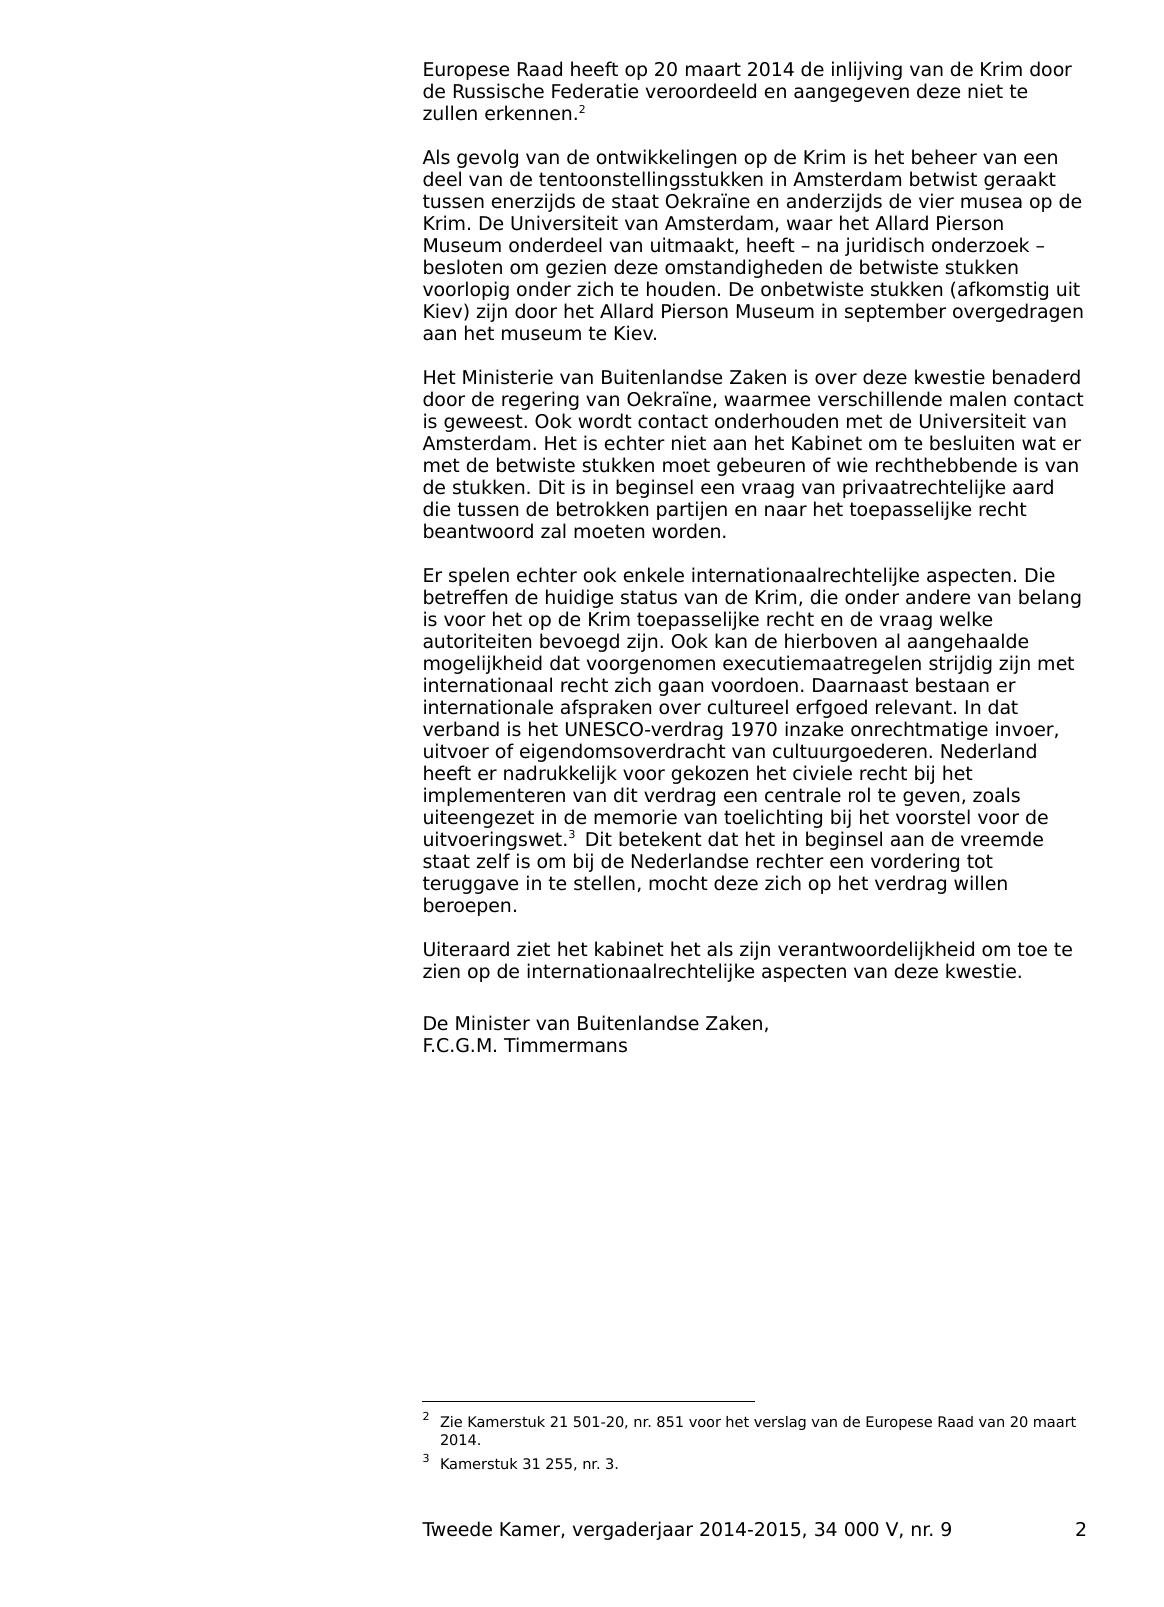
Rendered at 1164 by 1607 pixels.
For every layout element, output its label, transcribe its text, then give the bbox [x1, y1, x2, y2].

text Zie Kamerstuk 21 501-20, nr. 851 voor het verslag van de Europese Raad van 20 maart 2014. [422, 1410, 1087, 1449]
text De Minister van Buitenlandse Zaken, F.C.G.M. Timmermans [422, 1013, 1087, 1057]
text Kamerstuk 31 255, nr. 3. [422, 1452, 1087, 1474]
text Als gevolg van de ontwikkelingen op de Krim is het beheer van een deel van de tentoonstellingsstukken in Amsterdam betwist geraakt tussen enerzijds de staat Oekraïne en anderzijds de vier musea op de Krim. De Universiteit van Amsterdam, waar het Allard Pierson Museum onderdeel van uitmaakt, heeft – na juridisch onderzoek – besloten om gezien deze omstandigheden de betwiste stukken voorlopig onder zich te houden. De onbetwiste stukken (afkomstig uit Kiev) zijn door het Allard Pierson Museum in september overgedragen aan het museum te Kiev. [422, 147, 1087, 345]
text Uiteraard ziet het kabinet het als zijn verantwoordelijkheid om toe te zien op de internationaalrechtelijke aspecten van deze kwestie. [422, 939, 1087, 983]
text Er spelen echter ook enkele internationaalrechtelijke aspecten. Die betreffen de huidige status van de Krim, die onder andere van belang is voor het op de Krim toepasselijke recht en de vraag welke autoriteiten bevoegd zijn. Ook kan de hierboven al aangehaalde mogelijkheid dat voorgenomen executiemaatregelen strijdig zijn met internationaal recht zich gaan voordoen. Daarnaast bestaan er internationale afspraken over cultureel erfgoed relevant. In dat verband is het UNESCO-verdrag 1970 inzake onrechtmatige invoer, uitvoer of eigendomsoverdracht van cultuurgoederen. Nederland heeft er nadrukkelijk voor gekozen het civiele recht bij het implementeren van dit verdrag een centrale rol te geven, zoals uiteengezet in de memorie van toelichting bij het voorstel voor de uitvoeringswet. Dit betekent dat het in beginsel aan de vreemde staat zelf is om bij de Nederlandse rechter een vordering tot teruggave in te stellen, mocht deze zich op het verdrag willen beroepen. [422, 565, 1087, 917]
text Het Ministerie van Buitenlandse Zaken is over deze kwestie benaderd door de regering van Oekraïne, waarmee verschillende malen contact is geweest. Ook wordt contact onderhouden met de Universiteit van Amsterdam. Het is echter niet aan het Kabinet om te besluiten wat er met de betwiste stukken moet gebeuren of wie rechthebbende is van de stukken. Dit is in beginsel een vraag van privaatrechtelijke aard die tussen de betrokken partijen en naar het toepasselijke recht beantwoord zal moeten worden. [422, 367, 1087, 543]
text Europese Raad heeft op 20 maart 2014 de inlijving van de Krim door de Russische Federatie veroordeeld en aangegeven deze niet te zullen erkennen. [422, 59, 1087, 125]
